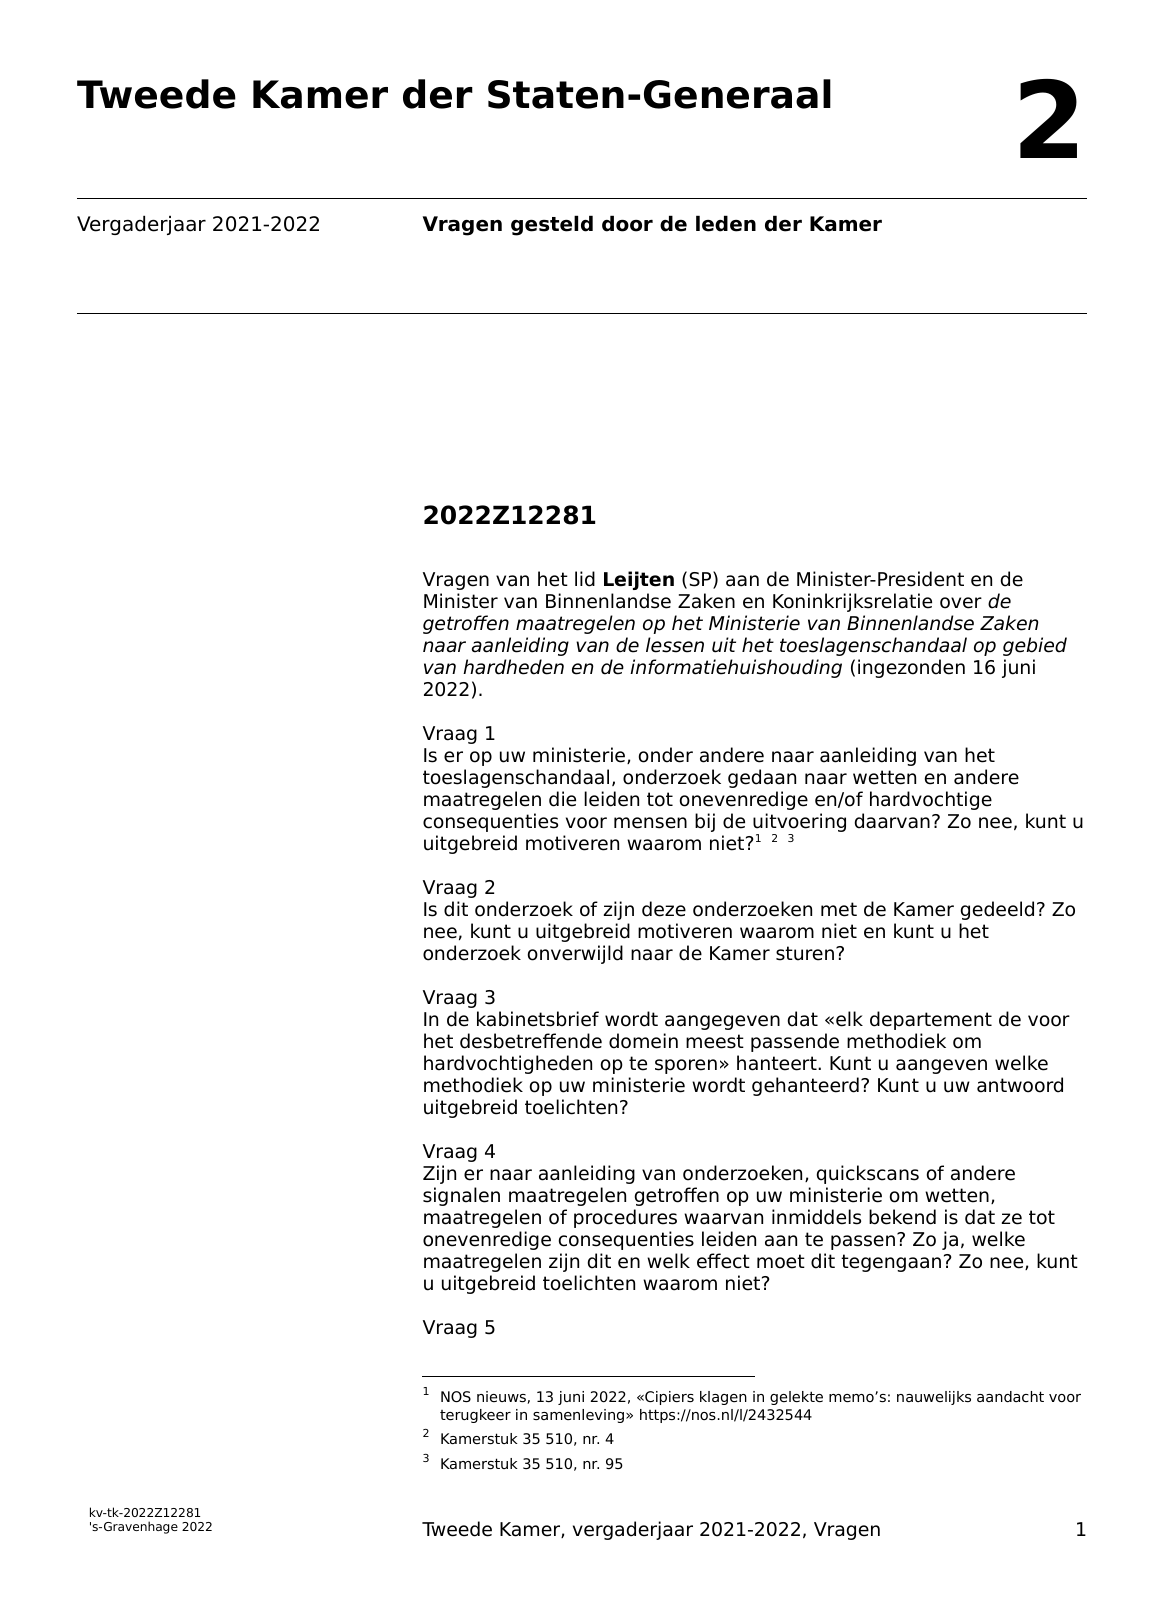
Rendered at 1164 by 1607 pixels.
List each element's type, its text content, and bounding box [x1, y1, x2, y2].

text NOS nieuws, 13 juni 2022, «Cipiers klagen in gelekte memo’s: nauwelijks aandacht voor terugkeer in samenleving» https://nos.nl/l/2432544 [422, 1385, 1087, 1424]
text Is er op uw ministerie, onder andere naar aanleiding van het toeslagenschandaal, onderzoek gedaan naar wetten en andere maatregelen die leiden tot onevenredige en/of hardvochtige consequenties voor mensen bij de uitvoering daarvan? Zo nee, kunt u uitgebreid motiveren waarom niet? [422, 745, 1087, 855]
text Vraag 1 [422, 723, 1087, 745]
text Is dit onderzoek of zijn deze onderzoeken met de Kamer gedeeld? Zo nee, kunt u uitgebreid motiveren waarom niet en kunt u het onderzoek onverwijld naar de Kamer sturen? [422, 899, 1087, 965]
text Kamerstuk 35 510, nr. 4 [422, 1427, 1087, 1449]
text Vragen van het lid Leijten (SP) aan de Minister-President en de Minister van Binnenlandse Zaken en Koninkrijksrelatie over de getroffen maatregelen op het Ministerie van Binnenlandse Zaken naar aanleiding van de lessen uit het toeslagenschandaal op gebied van hardheden en de informatiehuishouding (ingezonden 16 juni 2022). [422, 569, 1087, 701]
table_header Tweede Kamer der Staten-Generaal [77, 59, 886, 198]
table_cell Vragen gesteld door de leden der Kamer [422, 199, 1087, 313]
text Vraag 5 [422, 1317, 1087, 1339]
text Zijn er naar aanleiding van onderzoeken, quickscans of andere signalen maatregelen getroffen op uw ministerie om wetten, maatregelen of procedures waarvan inmiddels bekend is dat ze tot onevenredige consequenties leiden aan te passen? Zo ja, welke maatregelen zijn dit en welk effect moet dit tegengaan? Zo nee, kunt u uitgebreid toelichten waarom niet? [422, 1163, 1087, 1295]
text Kamerstuk 35 510, nr. 95 [422, 1452, 1087, 1474]
table_cell Vergaderjaar 2021-2022 [77, 199, 422, 313]
text Vraag 4 [422, 1141, 1087, 1163]
text 's-Gravenhage 2022 [88, 1520, 323, 1534]
text Vraag 2 [422, 877, 1087, 899]
text Vraag 3 [422, 987, 1087, 1009]
text kv-tk-2022Z12281 [88, 1506, 323, 1520]
table_header 2 [886, 59, 1087, 198]
text 2022Z12281 [422, 501, 1087, 531]
text In de kabinetsbrief wordt aangegeven dat «elk departement de voor het desbetreffende domein meest passende methodiek om hardvochtigheden op te sporen» hanteert. Kunt u aangeven welke methodiek op uw ministerie wordt gehanteerd? Kunt u uw antwoord uitgebreid toelichten? [422, 1009, 1087, 1119]
